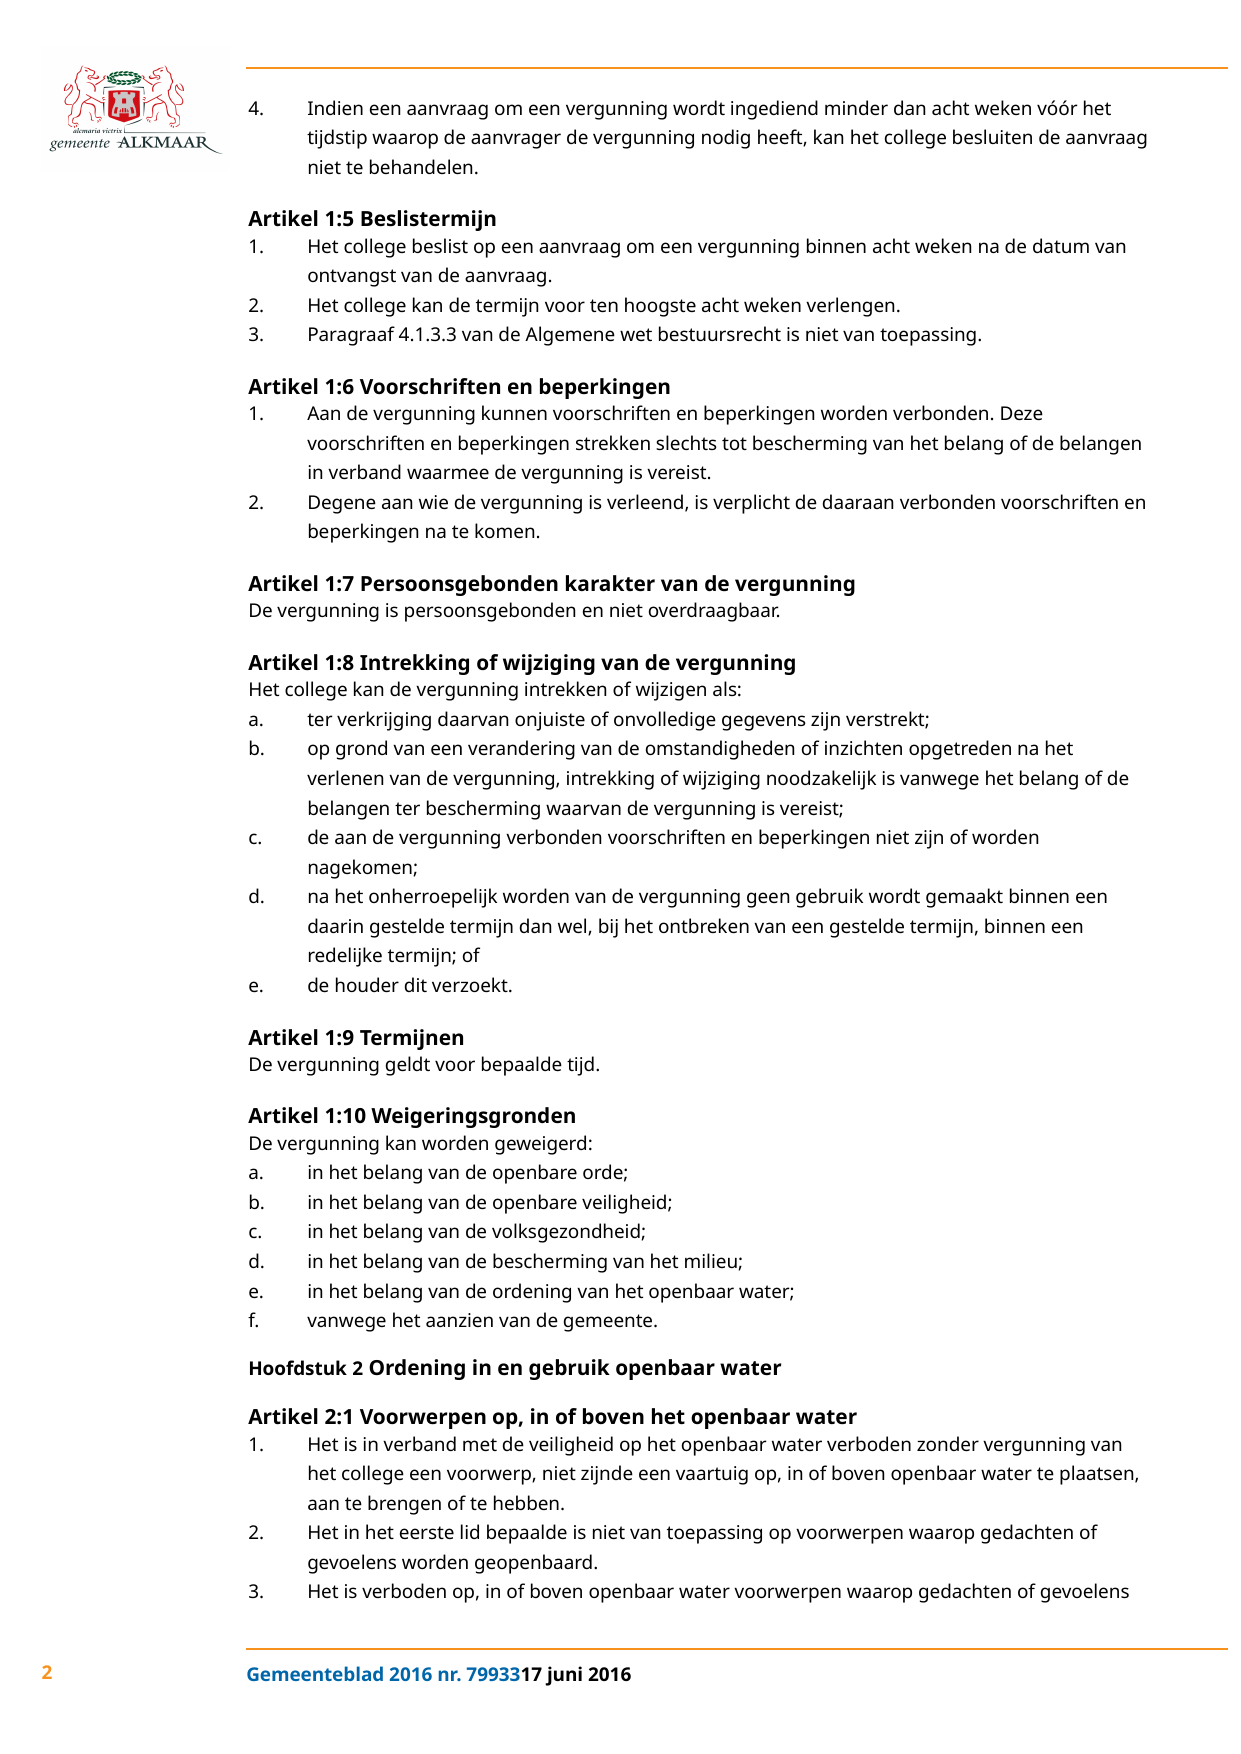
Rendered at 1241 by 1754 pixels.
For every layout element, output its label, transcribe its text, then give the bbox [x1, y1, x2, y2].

list op grond van een verandering van de omstandigheden of inzichten opgetreden na het verlenen van de vergunning, intrekking of wijziging noodzakelijk is vanwege het belang of de belangen ter bescherming waarvan de vergunning is vereist; [248, 736, 1152, 821]
list de houder dit verzoekt. [248, 972, 1152, 998]
list in het belang van de ordening van het openbaar water; [248, 1278, 1152, 1304]
list Aan de vergunning kunnen voorschriften en beperkingen worden verbonden. Deze voorschriften en beperkingen strekken slechts tot bescherming van het belang of de belangen in verband waarmee de vergunning is vereist. [248, 400, 1152, 485]
text Artikel 1:6 Voorschriften en beperkingen [248, 372, 1152, 400]
list Indien een aanvraag om een vergunning wordt ingediend minder dan acht weken vóór het tijdstip waarop de aanvrager de vergunning nodig heeft, kan het college besluiten de aanvraag niet te behandelen. [248, 95, 1152, 180]
list Het in het eerste lid bepaalde is niet van toepassing op voorwerpen waarop gedachten of gevoelens worden geopenbaard. [248, 1519, 1152, 1575]
text Artikel 1:9 Termijnen [248, 1023, 1152, 1051]
list in het belang van de volksgezondheid; [248, 1219, 1152, 1244]
list Het college kan de termijn voor ten hoogste acht weken verlengen. [248, 292, 1152, 318]
list in het belang van de bescherming van het milieu; [248, 1248, 1152, 1274]
list vanwege het aanzien van de gemeente. [248, 1307, 1152, 1333]
list Het is verboden op, in of boven openbaar water voorwerpen waarop gedachten of gevoelens [248, 1579, 1152, 1604]
list ter verkrijging daarvan onjuiste of onvolledige gegevens zijn verstrekt; [248, 706, 1152, 732]
text Artikel 1:10 Weigeringsgronden [248, 1102, 1152, 1130]
list na het onherroepelijk worden van de vergunning geen gebruik wordt gemaakt binnen een daarin gestelde termijn dan wel, bij het ontbreken van een gestelde termijn, binnen een redelijke termijn; of [248, 883, 1152, 968]
text Artikel 2:1 Voorwerpen op, in of boven het openbaar water [248, 1402, 1152, 1431]
text De vergunning geldt voor bepaalde tijd. [248, 1051, 1152, 1077]
list Het college beslist op een aanvraag om een vergunning binnen acht weken na de datum van ontvangst van de aanvraag. [248, 233, 1152, 288]
text Het college kan de vergunning intrekken of wijzigen als: [248, 676, 1152, 702]
picture [41, 47, 231, 172]
list Het is in verband met de veiligheid op het openbaar water verboden zonder vergunning van het college een voorwerp, niet zijnde een vaartuig op, in of boven openbaar water te plaatsen, aan te brengen of te hebben. [248, 1431, 1152, 1516]
list Degene aan wie de vergunning is verleend, is verplicht de daaraan verbonden voorschriften en beperkingen na te komen. [248, 489, 1152, 544]
list in het belang van de openbare orde; [248, 1159, 1152, 1185]
list in het belang van de openbare veiligheid; [248, 1189, 1152, 1215]
text Artikel 1:5 Beslistermijn [248, 204, 1152, 233]
text De vergunning is persoonsgebonden en niet overdraagbaar. [248, 598, 1152, 623]
text Artikel 1:8 Intrekking of wijziging van de vergunning [248, 648, 1152, 676]
text De vergunning kan worden geweigerd: [248, 1130, 1152, 1156]
text Hoofdstuk 2 Ordening in en gebruik openbaar water [248, 1353, 1152, 1382]
list Paragraaf 4.1.3.3 van de Algemene wet bestuursrecht is niet van toepassing. [248, 322, 1152, 347]
text Artikel 1:7 Persoonsgebonden karakter van de vergunning [248, 569, 1152, 598]
list de aan de vergunning verbonden voorschriften en beperkingen niet zijn of worden nagekomen; [248, 824, 1152, 880]
